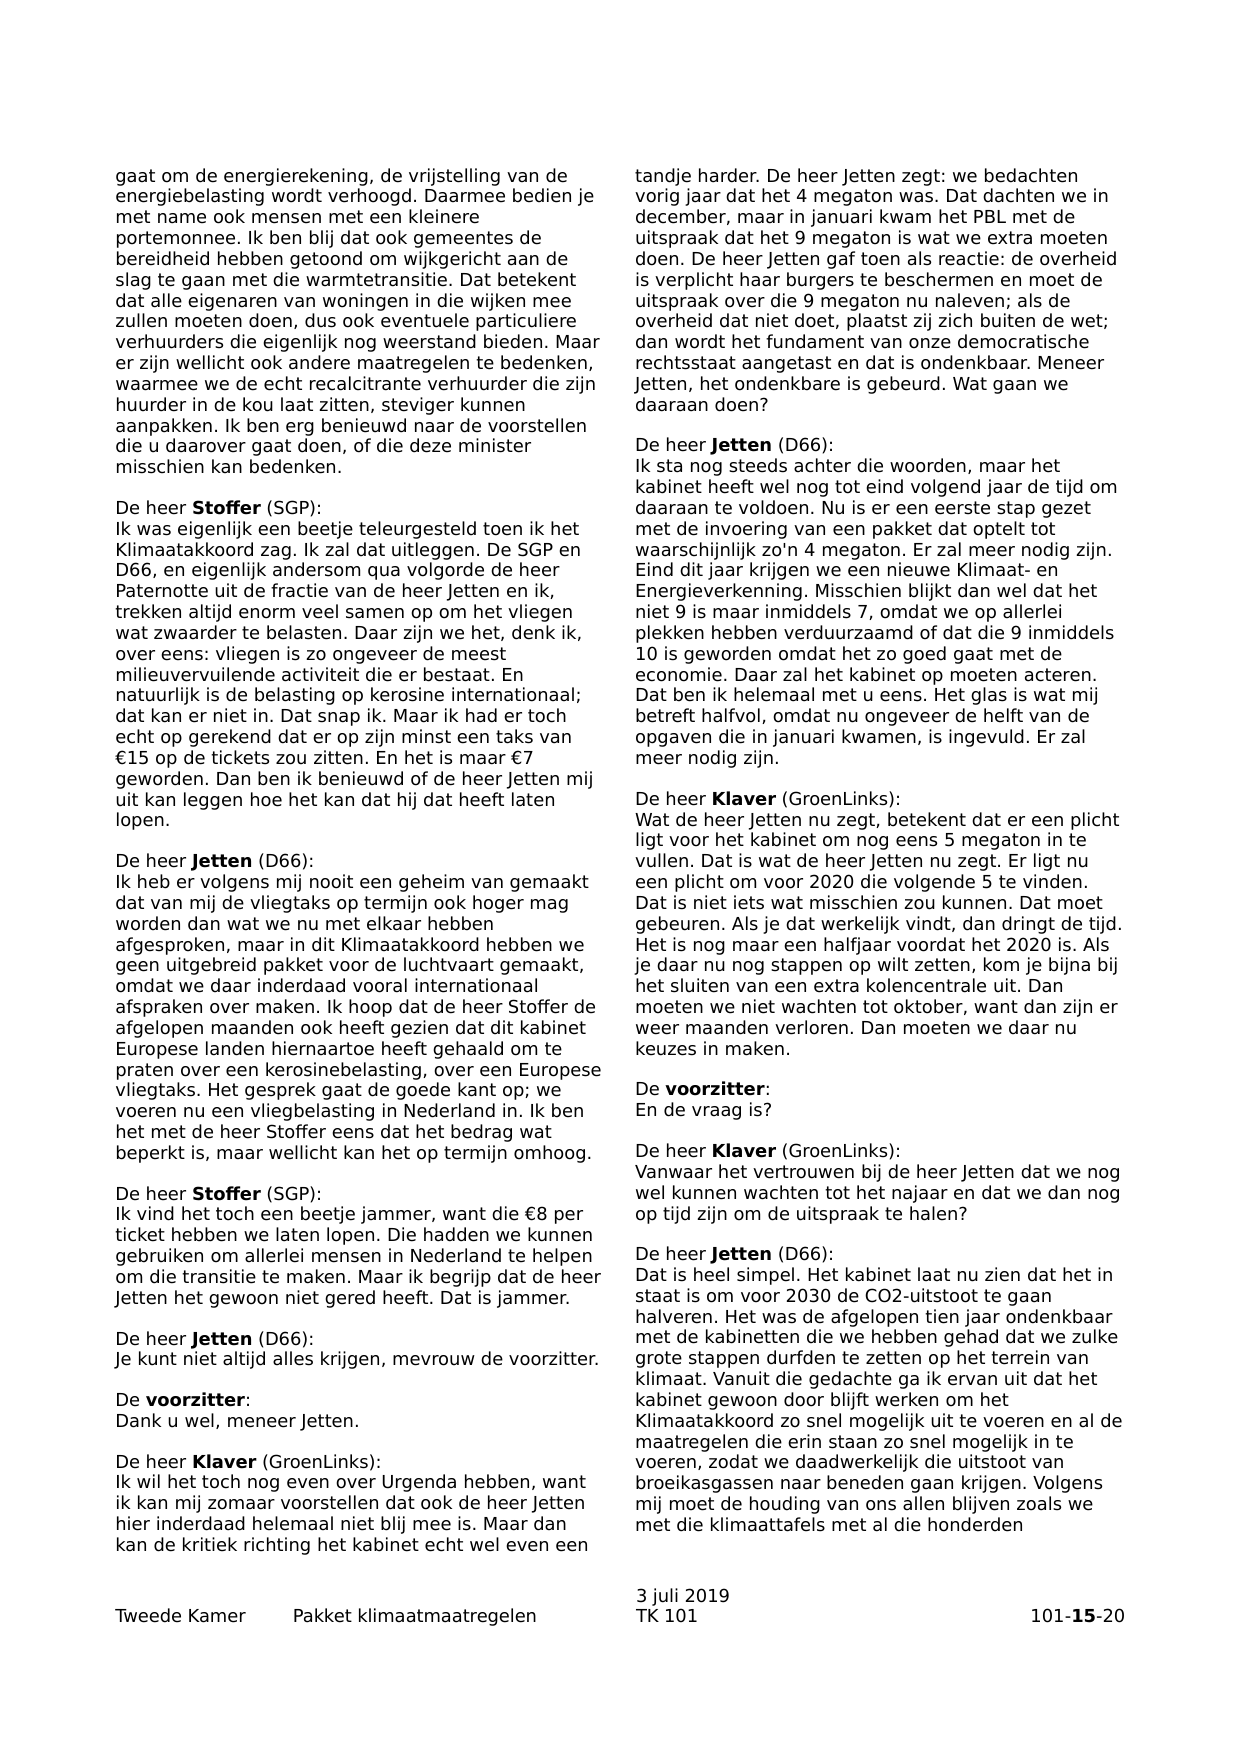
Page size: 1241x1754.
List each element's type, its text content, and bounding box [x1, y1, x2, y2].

text De heer Jetten (D66): [635, 1244, 1125, 1265]
text De heer Stoffer (SGP): [115, 1183, 605, 1204]
text Ik wil het toch nog even over Urgenda hebben, want ik kan mij zomaar voorstellen dat ook de heer Jetten hier inderdaad helemaal niet blij mee is. Maar dan kan de kritiek richting het kabinet echt wel even een [115, 1472, 605, 1556]
text De heer Klaver (GroenLinks): [635, 1141, 1125, 1162]
text En de vraag is? [635, 1100, 1125, 1121]
text Je kunt niet altijd alles krijgen, mevrouw de voorzitter. [115, 1349, 605, 1370]
text De heer Jetten (D66): [115, 851, 605, 872]
text De heer Jetten (D66): [635, 435, 1125, 456]
text Vanwaar het vertrouwen bij de heer Jetten dat we nog wel kunnen wachten tot het najaar en dat we dan nog op tijd zijn om de uitspraak te halen? [635, 1162, 1125, 1224]
text Dat is heel simpel. Het kabinet laat nu zien dat het in staat is om voor 2030 de CO2-uitstoot te gaan halveren. Het was de afgelopen tien jaar ondenkbaar met de kabinetten die we hebben gehad dat we zulke grote stappen durfden te zetten op het terrein van klimaat. Vanuit die gedachte ga ik ervan uit dat het kabinet gewoon door blijft werken om het Klimaatakkoord zo snel mogelijk uit te voeren en al de maatregelen die erin staan zo snel mogelijk in te voeren, zodat we daadwerkelijk die uitstoot van broeikasgassen naar beneden gaan krijgen. Volgens mij moet de houding van ons allen blijven zoals we met die klimaattafels met al die honderden [635, 1265, 1125, 1536]
text De voorzitter: [635, 1079, 1125, 1100]
text De voorzitter: [115, 1390, 605, 1411]
text tandje harder. De heer Jetten zegt: we bedachten vorig jaar dat het 4 megaton was. Dat dachten we in december, maar in januari kwam het PBL met de uitspraak dat het 9 megaton is wat we extra moeten doen. De heer Jetten gaf toen als reactie: de overheid is verplicht haar burgers te beschermen en moet de uitspraak over die 9 megaton nu naleven; als de overheid dat niet doet, plaatst zij zich buiten de wet; dan wordt het fundament van onze democratische rechtsstaat aangetast en dat is ondenkbaar. Meneer Jetten, het ondenkbare is gebeurd. Wat gaan we daaraan doen? [635, 165, 1125, 415]
text Ik was eigenlijk een beetje teleurgesteld toen ik het Klimaatakkoord zag. Ik zal dat uitleggen. De SGP en D66, en eigenlijk andersom qua volgorde de heer Paternotte uit de fractie van de heer Jetten en ik, trekken altijd enorm veel samen op om het vliegen wat zwaarder te belasten. Daar zijn we het, denk ik, over eens: vliegen is zo ongeveer de meest milieuvervuilende activiteit die er bestaat. En natuurlijk is de belasting op kerosine internationaal; dat kan er niet in. Dat snap ik. Maar ik had er toch echt op gerekend dat er op zijn minst een taks van €15 op de tickets zou zitten. En het is maar €7 geworden. Dan ben ik benieuwd of de heer Jetten mij uit kan leggen hoe het kan dat hij dat heeft laten lopen. [115, 518, 605, 831]
text Ik sta nog steeds achter die woorden, maar het kabinet heeft wel nog tot eind volgend jaar de tijd om daaraan te voldoen. Nu is er een eerste stap gezet met de invoering van een pakket dat optelt tot waarschijnlijk zo'n 4 megaton. Er zal meer nodig zijn. Eind dit jaar krijgen we een nieuwe Klimaat- en Energieverkenning. Misschien blijkt dan wel dat het niet 9 is maar inmiddels 7, omdat we op allerlei plekken hebben verduurzaamd of dat die 9 inmiddels 10 is geworden omdat het zo goed gaat met de economie. Daar zal het kabinet op moeten acteren. Dat ben ik helemaal met u eens. Het glas is wat mij betreft halfvol, omdat nu ongeveer de helft van de opgaven die in januari kwamen, is ingevuld. Er zal meer nodig zijn. [635, 456, 1125, 768]
text Ik vind het toch een beetje jammer, want die €8 per ticket hebben we laten lopen. Die hadden we kunnen gebruiken om allerlei mensen in Nederland te helpen om die transitie te maken. Maar ik begrijp dat de heer Jetten het gewoon niet gered heeft. Dat is jammer. [115, 1204, 605, 1308]
text gaat om de energierekening, de vrijstelling van de energiebelasting wordt verhoogd. Daarmee bedien je met name ook mensen met een kleinere portemonnee. Ik ben blij dat ook gemeentes de bereidheid hebben getoond om wijkgericht aan de slag te gaan met die warmtetransitie. Dat betekent dat alle eigenaren van woningen in die wijken mee zullen moeten doen, dus ook eventuele particuliere verhuurders die eigenlijk nog weerstand bieden. Maar er zijn wellicht ook andere maatregelen te bedenken, waarmee we de echt recalcitrante verhuurder die zijn huurder in de kou laat zitten, steviger kunnen aanpakken. Ik ben erg benieuwd naar de voorstellen die u daarover gaat doen, of die deze minister misschien kan bedenken. [115, 165, 605, 478]
text Wat de heer Jetten nu zegt, betekent dat er een plicht ligt voor het kabinet om nog eens 5 megaton in te vullen. Dat is wat de heer Jetten nu zegt. Er ligt nu een plicht om voor 2020 die volgende 5 te vinden. Dat is niet iets wat misschien zou kunnen. Dat moet gebeuren. Als je dat werkelijk vindt, dan dringt de tijd. Het is nog maar een halfjaar voordat het 2020 is. Als je daar nu nog stappen op wilt zetten, kom je bijna bij het sluiten van een extra kolencentrale uit. Dan moeten we niet wachten tot oktober, want dan zijn er weer maanden verloren. Dan moeten we daar nu keuzes in maken. [635, 809, 1125, 1059]
text De heer Jetten (D66): [115, 1328, 605, 1349]
text Dank u wel, meneer Jetten. [115, 1411, 605, 1431]
text Ik heb er volgens mij nooit een geheim van gemaakt dat van mij de vliegtaks op termijn ook hoger mag worden dan wat we nu met elkaar hebben afgesproken, maar in dit Klimaatakkoord hebben we geen uitgebreid pakket voor de luchtvaart gemaakt, omdat we daar inderdaad vooral internationaal afspraken over maken. Ik hoop dat de heer Stoffer de afgelopen maanden ook heeft gezien dat dit kabinet Europese landen hiernaartoe heeft gehaald om te praten over een kerosinebelasting, over een Europese vliegtaks. Het gesprek gaat de goede kant op; we voeren nu een vliegbelasting in Nederland in. Ik ben het met de heer Stoffer eens dat het bedrag wat beperkt is, maar wellicht kan het op termijn omhoog. [115, 872, 605, 1163]
text De heer Stoffer (SGP): [115, 498, 605, 518]
text De heer Klaver (GroenLinks): [635, 788, 1125, 809]
text De heer Klaver (GroenLinks): [115, 1451, 605, 1472]
